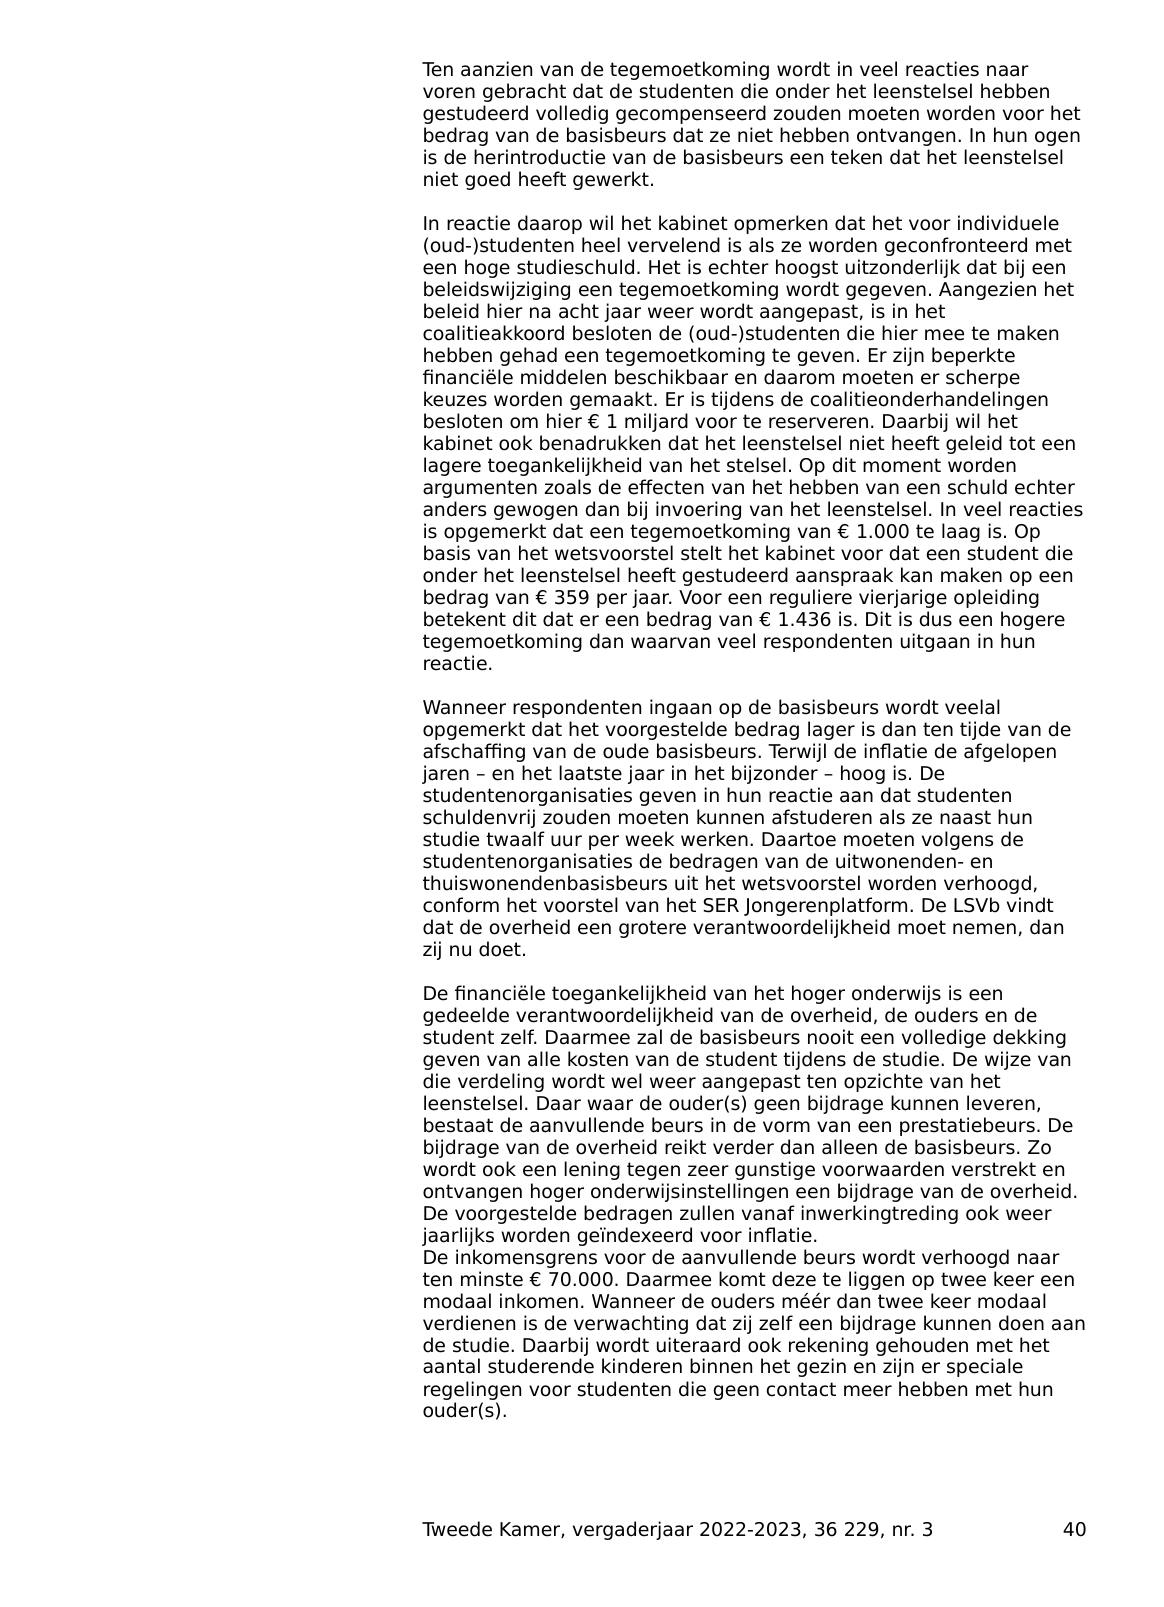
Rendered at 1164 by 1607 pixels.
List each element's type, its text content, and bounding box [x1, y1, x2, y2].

text De financiële toegankelijkheid van het hoger onderwijs is een gedeelde verantwoordelijkheid van de overheid, de ouders en de student zelf. Daarmee zal de basisbeurs nooit een volledige dekking geven van alle kosten van de student tijdens de studie. De wijze van die verdeling wordt wel weer aangepast ten opzichte van het leenstelsel. Daar waar de ouder(s) geen bijdrage kunnen leveren, bestaat de aanvullende beurs in de vorm van een prestatiebeurs. De bijdrage van de overheid reikt verder dan alleen de basisbeurs. Zo wordt ook een lening tegen zeer gunstige voorwaarden verstrekt en ontvangen hoger onderwijsinstellingen een bijdrage van de overheid. De voorgestelde bedragen zullen vanaf inwerkingtreding ook weer jaarlijks worden geïndexeerd voor inflatie. [422, 983, 1087, 1247]
text In reactie daarop wil het kabinet opmerken dat het voor individuele (oud-)studenten heel vervelend is als ze worden geconfronteerd met een hoge studieschuld. Het is echter hoogst uitzonderlijk dat bij een beleidswijziging een tegemoetkoming wordt gegeven. Aangezien het beleid hier na acht jaar weer wordt aangepast, is in het coalitieakkoord besloten de (oud-)studenten die hier mee te maken hebben gehad een tegemoetkoming te geven. Er zijn beperkte financiële middelen beschikbaar en daarom moeten er scherpe keuzes worden gemaakt. Er is tijdens de coalitieonderhandelingen besloten om hier € 1 miljard voor te reserveren. Daarbij wil het kabinet ook benadrukken dat het leenstelsel niet heeft geleid tot een lagere toegankelijkheid van het stelsel. Op dit moment worden argumenten zoals de effecten van het hebben van een schuld echter anders gewogen dan bij invoering van het leenstelsel. In veel reacties is opgemerkt dat een tegemoetkoming van € 1.000 te laag is. Op basis van het wetsvoorstel stelt het kabinet voor dat een student die onder het leenstelsel heeft gestudeerd aanspraak kan maken op een bedrag van € 359 per jaar. Voor een reguliere vierjarige opleiding betekent dit dat er een bedrag van € 1.436 is. Dit is dus een hogere tegemoetkoming dan waarvan veel respondenten uitgaan in hun reactie. [422, 213, 1087, 675]
text De inkomensgrens voor de aanvullende beurs wordt verhoogd naar ten minste € 70.000. Daarmee komt deze te liggen op twee keer een modaal inkomen. Wanneer de ouders méér dan twee keer modaal verdienen is de verwachting dat zij zelf een bijdrage kunnen doen aan de studie. Daarbij wordt uiteraard ook rekening gehouden met het aantal studerende kinderen binnen het gezin en zijn er speciale regelingen voor studenten die geen contact meer hebben met hun ouder(s). [422, 1247, 1087, 1422]
text Ten aanzien van de tegemoetkoming wordt in veel reacties naar voren gebracht dat de studenten die onder het leenstelsel hebben gestudeerd volledig gecompenseerd zouden moeten worden voor het bedrag van de basisbeurs dat ze niet hebben ontvangen. In hun ogen is de herintroductie van de basisbeurs een teken dat het leenstelsel niet goed heeft gewerkt. [422, 59, 1087, 191]
text Wanneer respondenten ingaan op de basisbeurs wordt veelal opgemerkt dat het voorgestelde bedrag lager is dan ten tijde van de afschaffing van de oude basisbeurs. Terwijl de inflatie de afgelopen jaren – en het laatste jaar in het bijzonder – hoog is. De studentenorganisaties geven in hun reactie aan dat studenten schuldenvrij zouden moeten kunnen afstuderen als ze naast hun studie twaalf uur per week werken. Daartoe moeten volgens de studentenorganisaties de bedragen van de uitwonenden- en thuiswonendenbasisbeurs uit het wetsvoorstel worden verhoogd, conform het voorstel van het SER Jongerenplatform. De LSVb vindt dat de overheid een grotere verantwoordelijkheid moet nemen, dan zij nu doet. [422, 697, 1087, 961]
